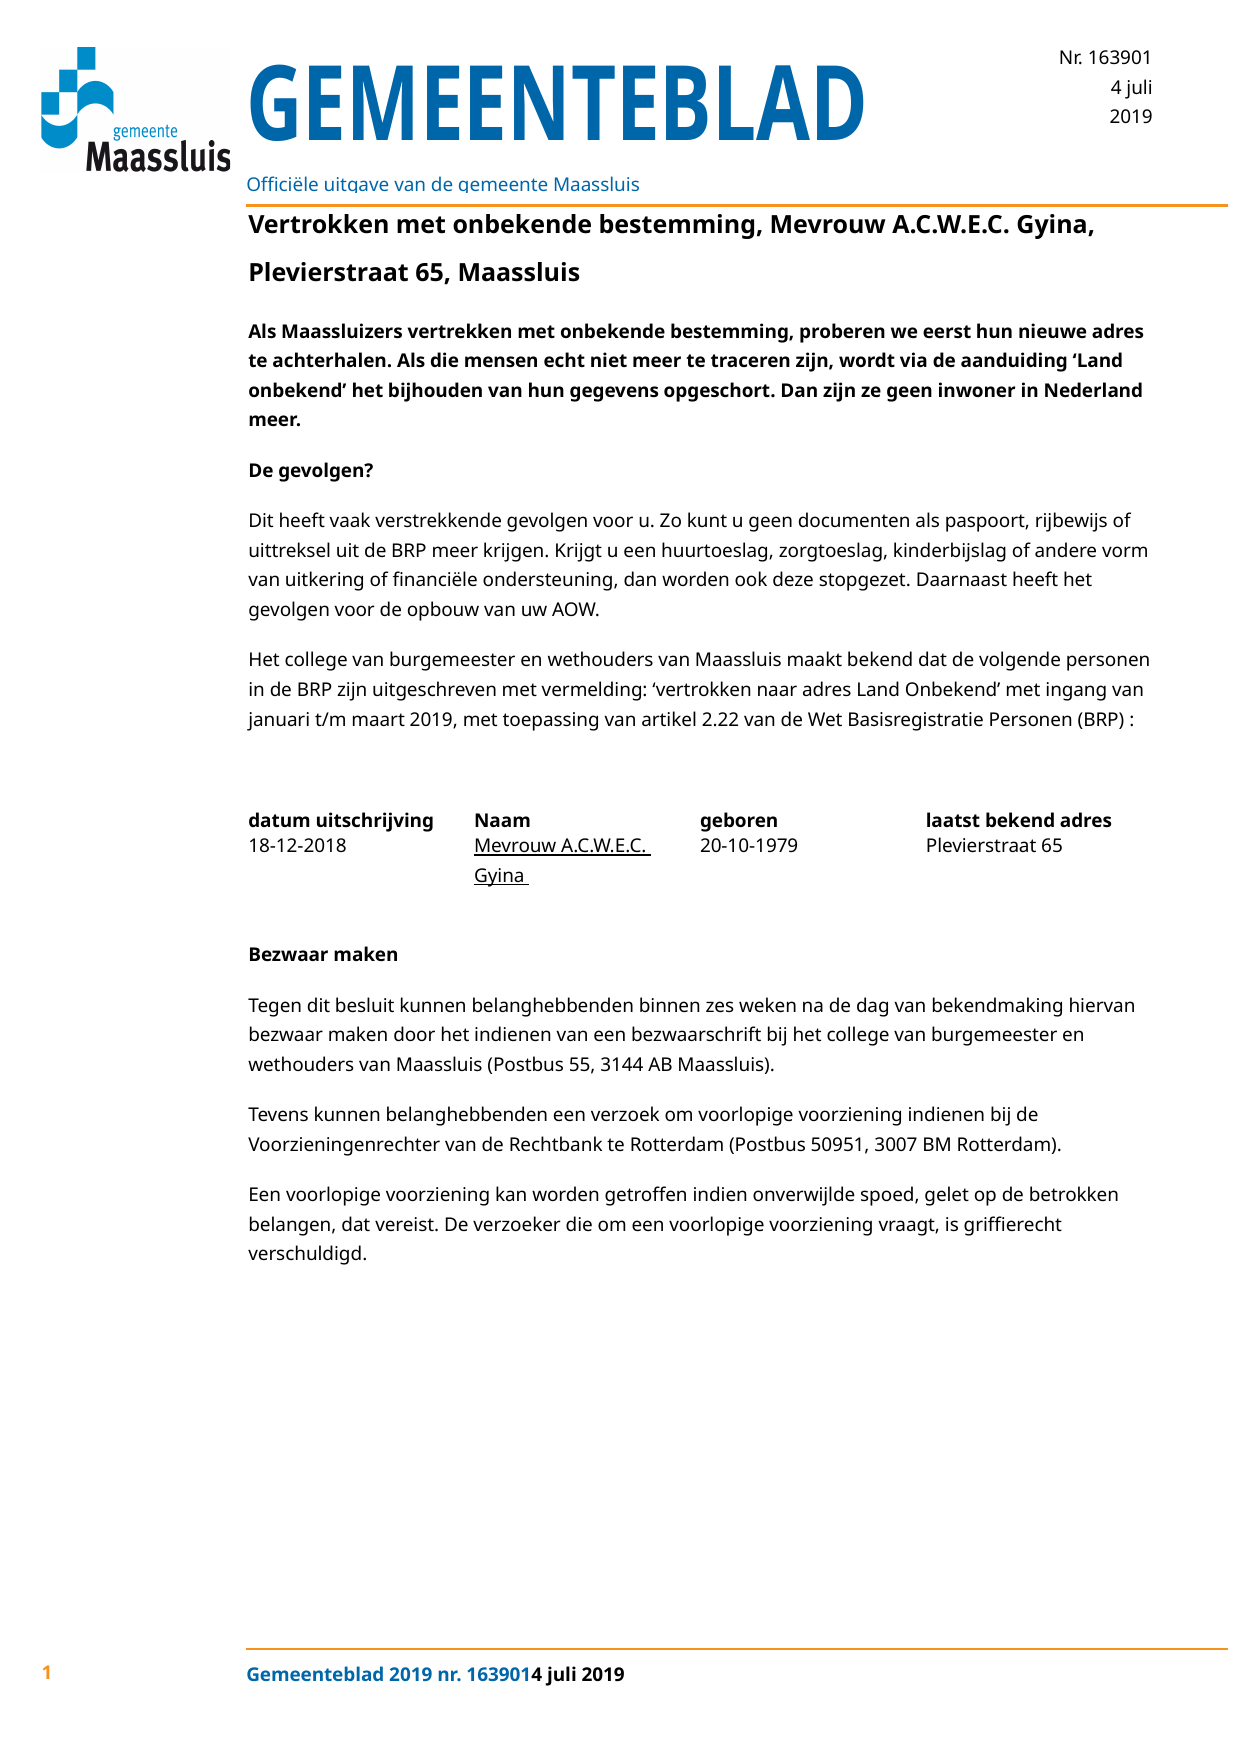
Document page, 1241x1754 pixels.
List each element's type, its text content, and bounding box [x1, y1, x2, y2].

table_header datum uitschrijving [248, 807, 474, 832]
text Een voorlopige voorziening kan worden getroffen indien onverwijlde spoed, gelet op de betrokken belangen, dat vereist. De verzoeker die om een voorlopige voorziening vraagt, is griffierecht verschuldigd. [248, 1181, 1152, 1266]
table_cell Plevierstraat 65 [926, 833, 1152, 888]
text Het college van burgemeester en wethouders van Maassluis maakt bekend dat de volgende personen in de BRP zijn uitgeschreven met vermelding: ‘vertrokken naar adres Land Onbekend’ met ingang van januari t/m maart 2019, met toepassing van artikel 2.22 van de Wet Basisregistratie Personen (BRP) : [248, 647, 1152, 732]
table_header laatst bekend adres [926, 807, 1152, 832]
table_header geboren [700, 807, 926, 832]
table_header Naam [474, 807, 700, 832]
table_cell 20-10-1979 [700, 833, 926, 888]
table_cell Mevrouw A.C.W.E.C. Gyina [474, 833, 700, 888]
text Als Maassluizers vertrekken met onbekende bestemming, proberen we eerst hun nieuwe adres te achterhalen. Als die mensen echt niet meer te traceren zijn, wordt via de aanduiding ‘Land onbekend’ het bijhouden van hun gegevens opgeschort. Dan zijn ze geen inwoner in Nederland meer. [248, 318, 1152, 432]
text Tevens kunnen belanghebbenden een verzoek om voorlopige voorziening indienen bij de Voorzieningenrechter van de Rechtbank te Rotterdam (Postbus 50951, 3007 BM Rotterdam). [248, 1101, 1152, 1157]
text Dit heeft vaak verstrekkende gevolgen voor u. Zo kunt u geen documenten als paspoort, rijbewijs of uittreksel uit de BRP meer krijgen. Krijgt u een huurtoeslag, zorgtoeslag, kinderbijslag of andere vorm van uitkering of financiële ondersteuning, dan worden ook deze stopgezet. Daarnaast heeft het gevolgen voor de opbouw van uw AOW. [248, 507, 1152, 622]
text De gevolgen? [248, 457, 1152, 483]
text Vertrokken met onbekende bestemming, Mevrouw A.C.W.E.C. Gyina, Plevierstraat 65, Maassluis [248, 207, 1152, 288]
picture [41, 47, 231, 172]
picture [41, 47, 77, 92]
table_cell 18-12-2018 [248, 833, 474, 888]
text Tegen dit besluit kunnen belanghebbenden binnen zes weken na de dag van bekendmaking hiervan bezwaar maken door het indienen van een bezwaarschrift bij het college van burgemeester en wethouders van Maassluis (Postbus 55, 3144 AB Maassluis). [248, 992, 1152, 1077]
text Bezwaar maken [248, 941, 1152, 967]
